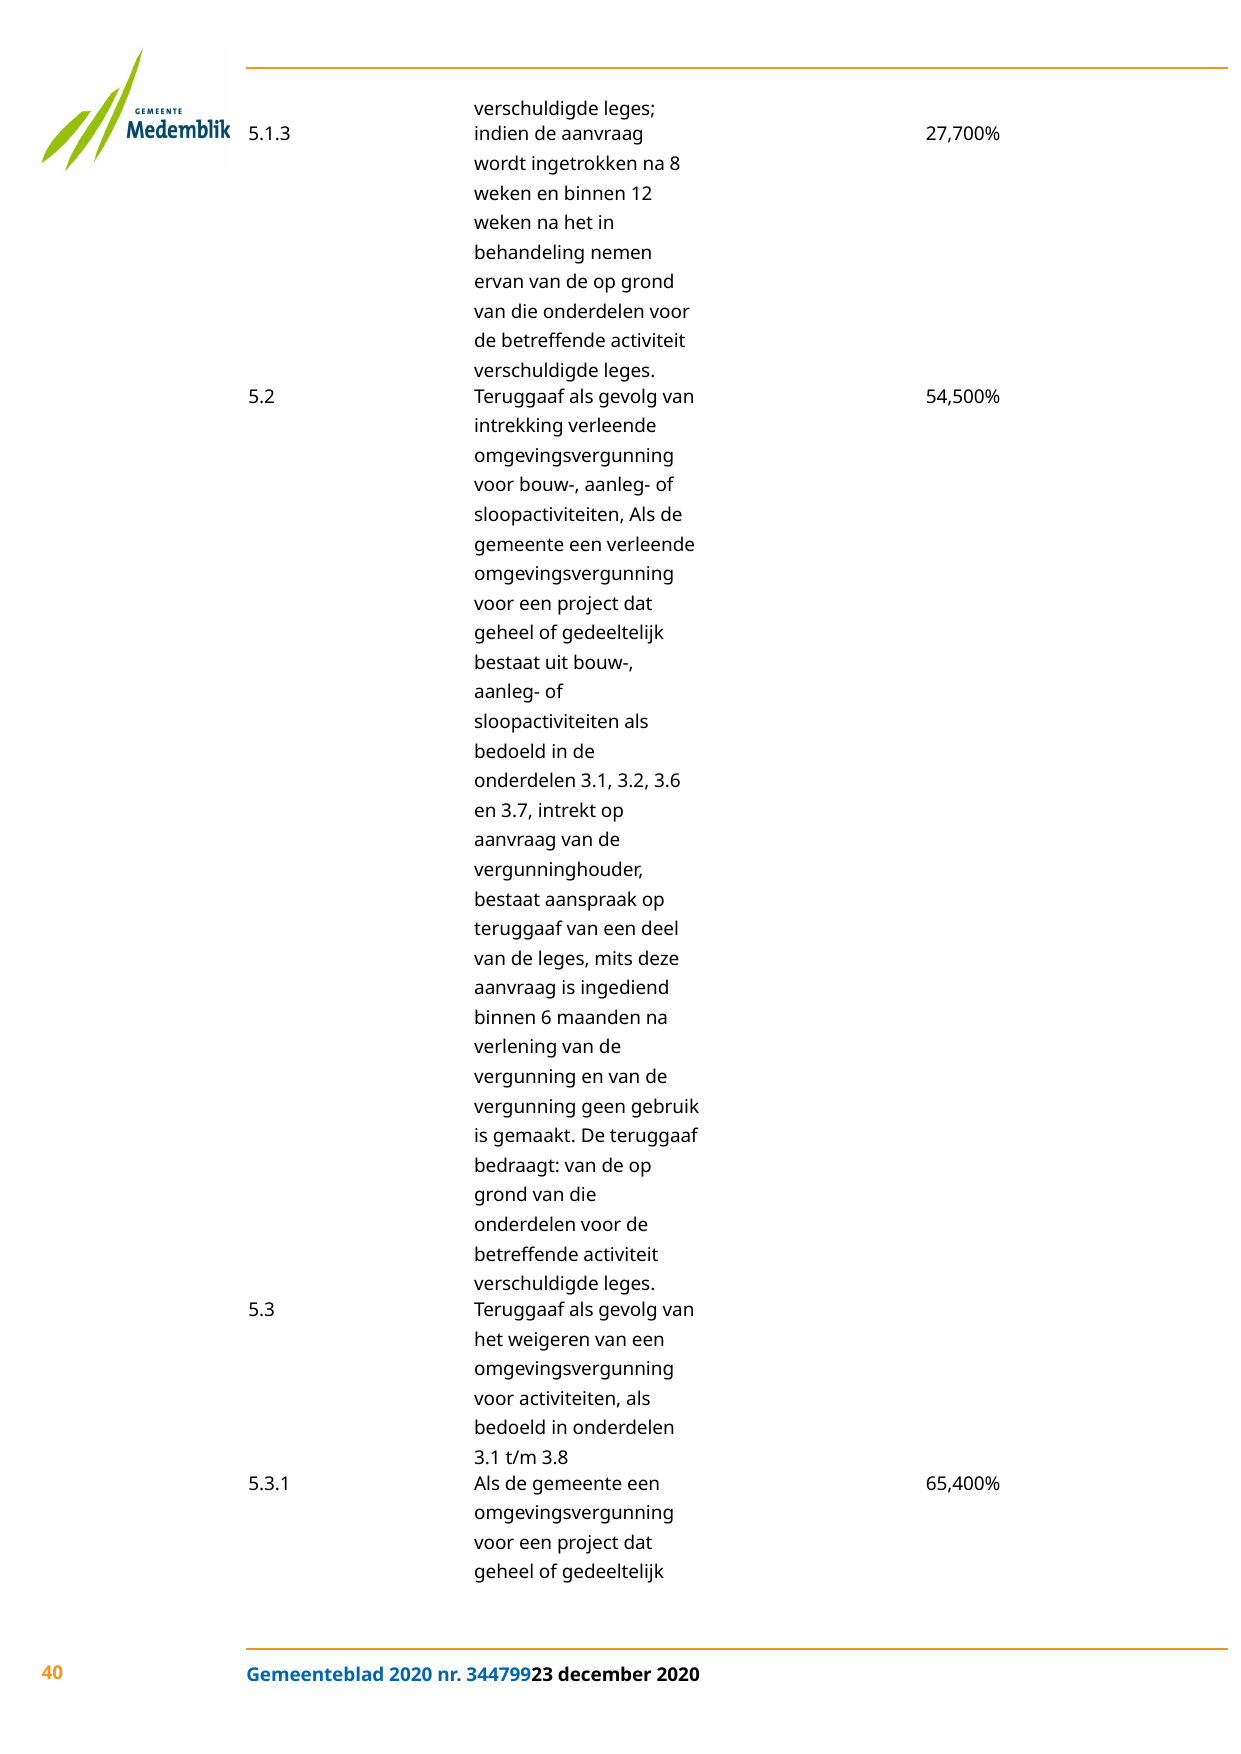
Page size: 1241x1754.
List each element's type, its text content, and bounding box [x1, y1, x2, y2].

table_cell [700, 1296, 926, 1470]
table_cell 5.1.3 [248, 121, 474, 383]
table_cell [700, 1470, 926, 1584]
table_cell verschuldigde leges; [474, 95, 700, 121]
picture [41, 47, 231, 172]
table_cell Als de gemeente een omgevingsvergunning voor een project dat geheel of gedeeltelijk [474, 1470, 700, 1584]
table_cell 27,700% [926, 121, 1152, 383]
table_cell Teruggaaf als gevolg van intrekking verleende omgevingsvergunning voor bouw-, aanleg- of sloopactiviteiten, Als de gemeente een verleende omgevingsvergunning voor een project dat geheel of gedeeltelijk bestaat uit bouw-, aanleg- of sloopactiviteiten als bedoeld in de onderdelen 3.1, 3.2, 3.6 en 3.7, intrekt op aanvraag van de vergunninghouder, bestaat aanspraak op teruggaaf van een deel van de leges, mits deze aanvraag is ingediend binnen 6 maanden na verlening van de vergunning en van de vergunning geen gebruik is gemaakt. De teruggaaf bedraagt: van de op grond van die onderdelen voor de betreffende activiteit verschuldigde leges. [474, 383, 700, 1296]
table_cell [700, 383, 926, 1296]
table_cell [926, 95, 1152, 121]
table_cell 5.3 [248, 1296, 474, 1470]
table_cell 65,400% [926, 1470, 1152, 1584]
table_cell [926, 1296, 1152, 1470]
table_cell 54,500% [926, 383, 1152, 1296]
table_cell 5.3.1 [248, 1470, 474, 1584]
table_cell Teruggaaf als gevolg van het weigeren van een omgevingsvergunning voor activiteiten, als bedoeld in onderdelen 3.1 t/m 3.8 [474, 1296, 700, 1470]
table_cell [248, 95, 474, 121]
table_cell [700, 121, 926, 383]
table_cell indien de aanvraag wordt ingetrokken na 8 weken en binnen 12 weken na het in behandeling nemen ervan van de op grond van die onderdelen voor de betreffende activiteit verschuldigde leges. [474, 121, 700, 383]
table_cell 5.2 [248, 383, 474, 1296]
table_cell [700, 95, 926, 121]
